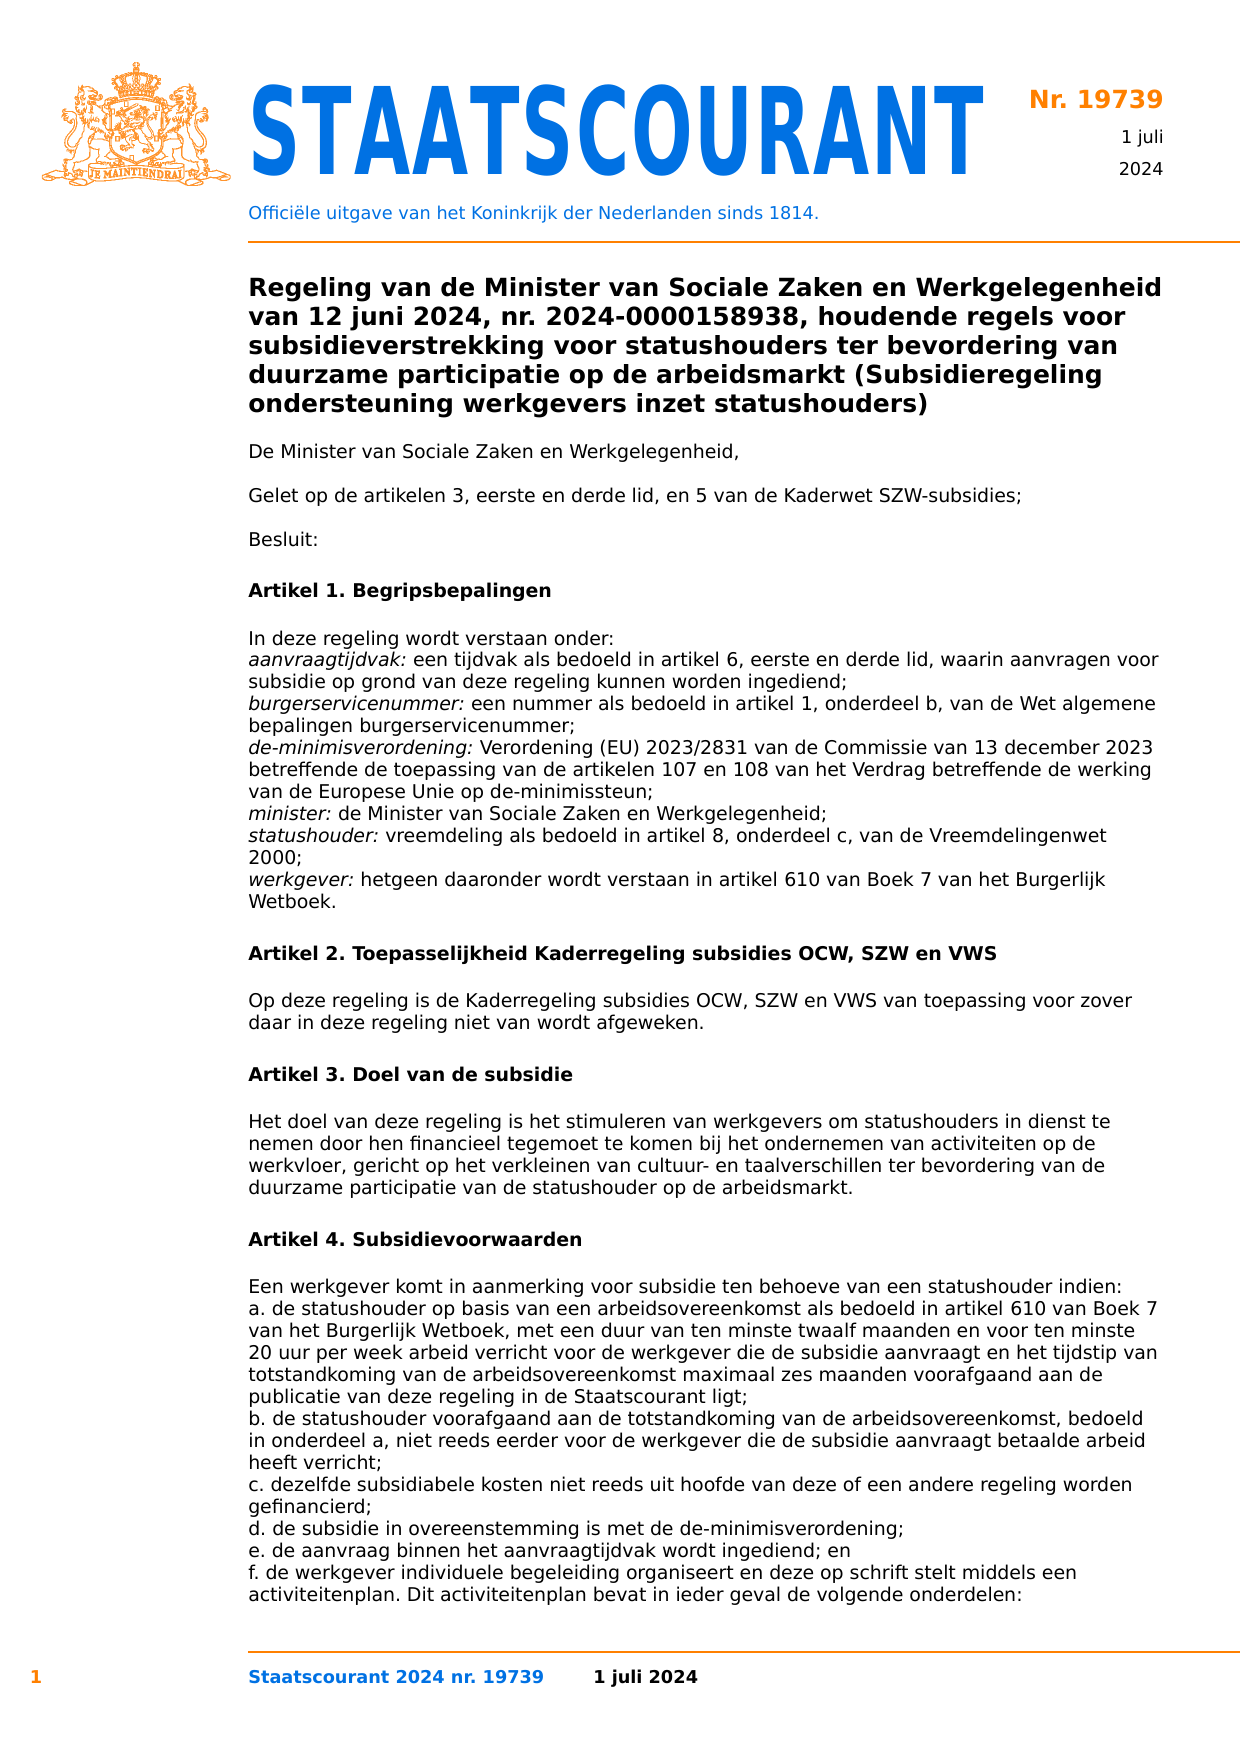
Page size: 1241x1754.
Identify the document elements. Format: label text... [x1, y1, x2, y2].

subtitle Artikel 3. Doel van de subsidie [248, 1064, 1163, 1086]
table_cell Officiële uitgave van het Koninkrijk der Nederlanden sinds 1814. [248, 203, 1240, 241]
text a. de statushouder op basis van een arbeidsovereenkomst als bedoeld in artikel 610 van Boek 7 van het Burgerlijk Wetboek, met een duur van ten minste twaalf maanden en voor ten minste 20 uur per week arbeid verricht voor de werkgever die de subsidie aanvraagt en het tijdstip van totstandkoming van de arbeidsovereenkomst maximaal zes maanden voorafgaand aan de publicatie van deze regeling in de Staatscourant ligt; [248, 1298, 1163, 1408]
text Besluit: [248, 528, 1163, 550]
picture [41, 62, 231, 186]
text e. de aanvraag binnen het aanvraagtijdvak wordt ingediend; en [248, 1540, 1163, 1562]
table_cell 2024 [998, 153, 1240, 203]
text werkgever: hetgeen daaronder wordt verstaan in artikel 610 van Boek 7 van het Burgerlijk Wetboek. [248, 869, 1163, 913]
subtitle Artikel 4. Subsidievoorwaarden [248, 1229, 1163, 1251]
text f. de werkgever individuele begeleiding organiseert en deze op schrift stelt middels een activiteitenplan. Dit activiteitenplan bevat in ieder geval de volgende onderdelen: [248, 1562, 1163, 1606]
text statushouder: vreemdeling als bedoeld in artikel 8, onderdeel c, van de Vreemdelingenwet 2000; [248, 825, 1163, 869]
text de-minimisverordening: Verordening (EU) 2023/2831 van de Commissie van 13 december 2023 betreffende de toepassing van de artikelen 107 en 108 van het Verdrag betreffende de werking van de Europese Unie op de-minimissteun; [248, 737, 1163, 803]
text Gelet op de artikelen 3, eerste en derde lid, en 5 van de Kaderwet SZW-subsidies; [248, 484, 1163, 507]
text In deze regeling wordt verstaan onder: [248, 627, 1163, 649]
table_header [25, 62, 248, 241]
table_header Nr. 19739 [998, 62, 1240, 121]
text Een werkgever komt in aanmerking voor subsidie ten behoeve van een statushouder indien: [248, 1276, 1163, 1298]
text Het doel van deze regeling is het stimuleren van werkgevers om statushouders in dienst te nemen door hen financieel tegemoet te komen bij het ondernemen van activiteiten op de werkvloer, gericht op het verkleinen van cultuur- en taalverschillen ter bevordering van de duurzame participatie van de statushouder op de arbeidsmarkt. [248, 1111, 1163, 1199]
text minister: de Minister van Sociale Zaken en Werkgelegenheid; [248, 803, 1163, 825]
text b. de statushouder voorafgaand aan de totstandkoming van de arbeidsovereenkomst, bedoeld in onderdeel a, niet reeds eerder voor de werkgever die de subsidie aanvraagt betaalde arbeid heeft verricht; [248, 1408, 1163, 1474]
subtitle Regeling van de Minister van Sociale Zaken en Werkgelegenheid van 12 juni 2024, nr. 2024-0000158938, houdende regels voor subsidieverstrekking voor statushouders ter bevordering van duurzame participatie op de arbeidsmarkt (Subsidieregeling ondersteuning werkgevers inzet statushouders) [248, 273, 1163, 419]
text Op deze regeling is de Kaderregeling subsidies OCW, SZW en VWS van toepassing voor zover daar in deze regeling niet van wordt afgeweken. [248, 990, 1163, 1034]
table_cell 1 juli [998, 121, 1240, 153]
text De Minister van Sociale Zaken en Werkgelegenheid, [248, 441, 1163, 463]
table_header STAATSCOURANT [248, 62, 998, 203]
subtitle Artikel 2. Toepasselijkheid Kaderregeling subsidies OCW, SZW en VWS [248, 943, 1163, 965]
text aanvraagtijdvak: een tijdvak als bedoeld in artikel 6, eerste en derde lid, waarin aanvragen voor subsidie op grond van deze regeling kunnen worden ingediend; [248, 649, 1163, 693]
text d. de subsidie in overeenstemming is met de de-minimisverordening; [248, 1518, 1163, 1540]
text burgerservicenummer: een nummer als bedoeld in artikel 1, onderdeel b, van de Wet algemene bepalingen burgerservicenummer; [248, 693, 1163, 737]
text c. dezelfde subsidiabele kosten niet reeds uit hoofde van deze of een andere regeling worden gefinancierd; [248, 1474, 1163, 1518]
subtitle Artikel 1. Begripsbepalingen [248, 580, 1163, 602]
